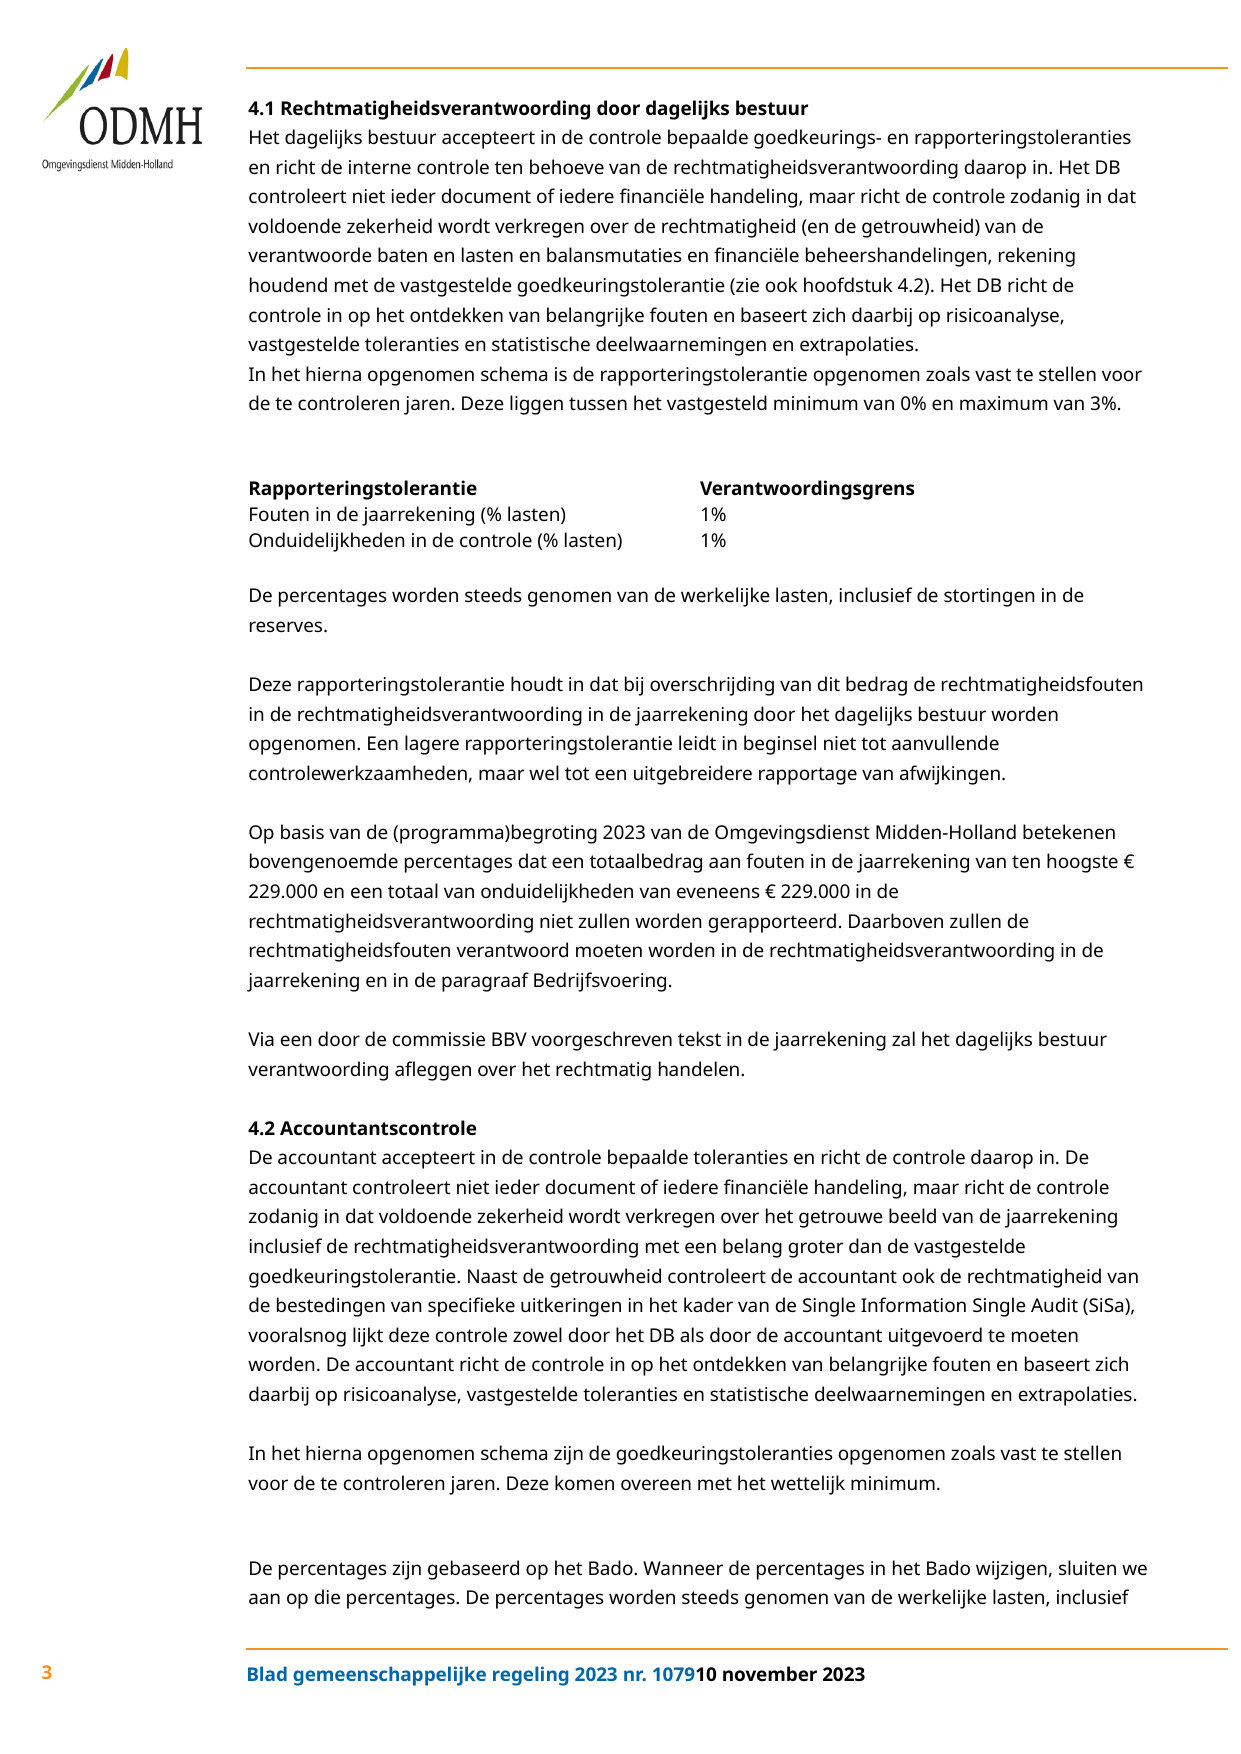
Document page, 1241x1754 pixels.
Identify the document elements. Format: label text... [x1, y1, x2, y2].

text De percentages worden steeds genomen van de werkelijke lasten, inclusief de stortingen in de reserves. [248, 582, 1152, 638]
text In het hierna opgenomen schema zijn de goedkeuringstoleranties opgenomen zoals vast te stellen voor de te controleren jaren. Deze komen overeen met het wettelijk minimum. [248, 1440, 1152, 1496]
text De accountant accepteert in de controle bepaalde toleranties en richt de controle daarop in. De accountant controleert niet ieder document of iedere financiële handeling, maar richt de controle zodanig in dat voldoende zekerheid wordt verkregen over het getrouwe beeld van de jaarrekening inclusief de rechtmatigheidsverantwoording met een belang groter dan de vastgestelde goedkeuringstolerantie. Naast de getrouwheid controleert de accountant ook de rechtmatigheid van de bestedingen van specifieke uitkeringen in het kader van de Single Information Single Audit (SiSa), vooralsnog lijkt deze controle zowel door het DB als door de accountant uitgevoerd te moeten worden. De accountant richt de controle in op het ontdekken van belangrijke fouten en baseert zich daarbij op risicoanalyse, vastgestelde toleranties en statistische deelwaarnemingen en extrapolaties. [248, 1144, 1152, 1407]
text Via een door de commissie BBV voorgeschreven tekst in de jaarrekening zal het dagelijks bestuur verantwoording afleggen over het rechtmatig handelen. [248, 1026, 1152, 1082]
table_cell Onduidelijkheden in de controle (% lasten) [248, 527, 700, 553]
text 4.1 Rechtmatigheidsverantwoording door dagelijks bestuur [248, 95, 1152, 121]
text Op basis van de (programma)begroting 2023 van de Omgevingsdienst Midden-Holland betekenen bovengenoemde percentages dat een totaalbedrag aan fouten in de jaarrekening van ten hoogste € 229.000 en een totaal van onduidelijkheden van eveneens € 229.000 in de rechtmatigheidsverantwoording niet zullen worden gerapporteerd. Daarboven zullen de rechtmatigheidsfouten verantwoord moeten worden in de rechtmatigheidsverantwoording in de jaarrekening en in de paragraaf Bedrijfsvoering. [248, 819, 1152, 993]
text Het dagelijks bestuur accepteert in de controle bepaalde goedkeurings- en rapporteringstoleranties en richt de interne controle ten behoeve van de rechtmatigheidsverantwoording daarop in. Het DB controleert niet ieder document of iedere financiële handeling, maar richt de controle zodanig in dat voldoende zekerheid wordt verkregen over de rechtmatigheid (en de getrouwheid) van de verantwoorde baten en lasten en balansmutaties en financiële beheershandelingen, rekening houdend met de vastgestelde goedkeuringstolerantie (zie ook hoofdstuk 4.2). Het DB richt de controle in op het ontdekken van belangrijke fouten en baseert zich daarbij op risicoanalyse, vastgestelde toleranties en statistische deelwaarnemingen en extrapolaties. [248, 124, 1152, 357]
table_cell Fouten in de jaarrekening (% lasten) [248, 501, 700, 527]
table_header Rapporteringstolerantie [248, 476, 700, 501]
text Deze rapporteringstolerantie houdt in dat bij overschrijding van dit bedrag de rechtmatigheidsfouten in de rechtmatigheidsverantwoording in de jaarrekening door het dagelijks bestuur worden opgenomen. Een lagere rapporteringstolerantie leidt in beginsel niet tot aanvullende controlewerkzaamheden, maar wel tot een uitgebreidere rapportage van afwijkingen. [248, 671, 1152, 786]
table_cell 1% [700, 501, 1152, 527]
table_cell 1% [700, 527, 1152, 553]
text De percentages zijn gebaseerd op het Bado. Wanneer de percentages in het Bado wijzigen, sluiten we aan op die percentages. De percentages worden steeds genomen van de werkelijke lasten, inclusief [248, 1555, 1152, 1610]
table_header Verantwoordingsgrens [700, 476, 1152, 501]
picture [41, 47, 231, 172]
text 4.2 Accountantscontrole [248, 1115, 1152, 1141]
text In het hierna opgenomen schema is de rapporteringstolerantie opgenomen zoals vast te stellen voor de te controleren jaren. Deze liggen tussen het vastgesteld minimum van 0% en maximum van 3%. [248, 361, 1152, 416]
